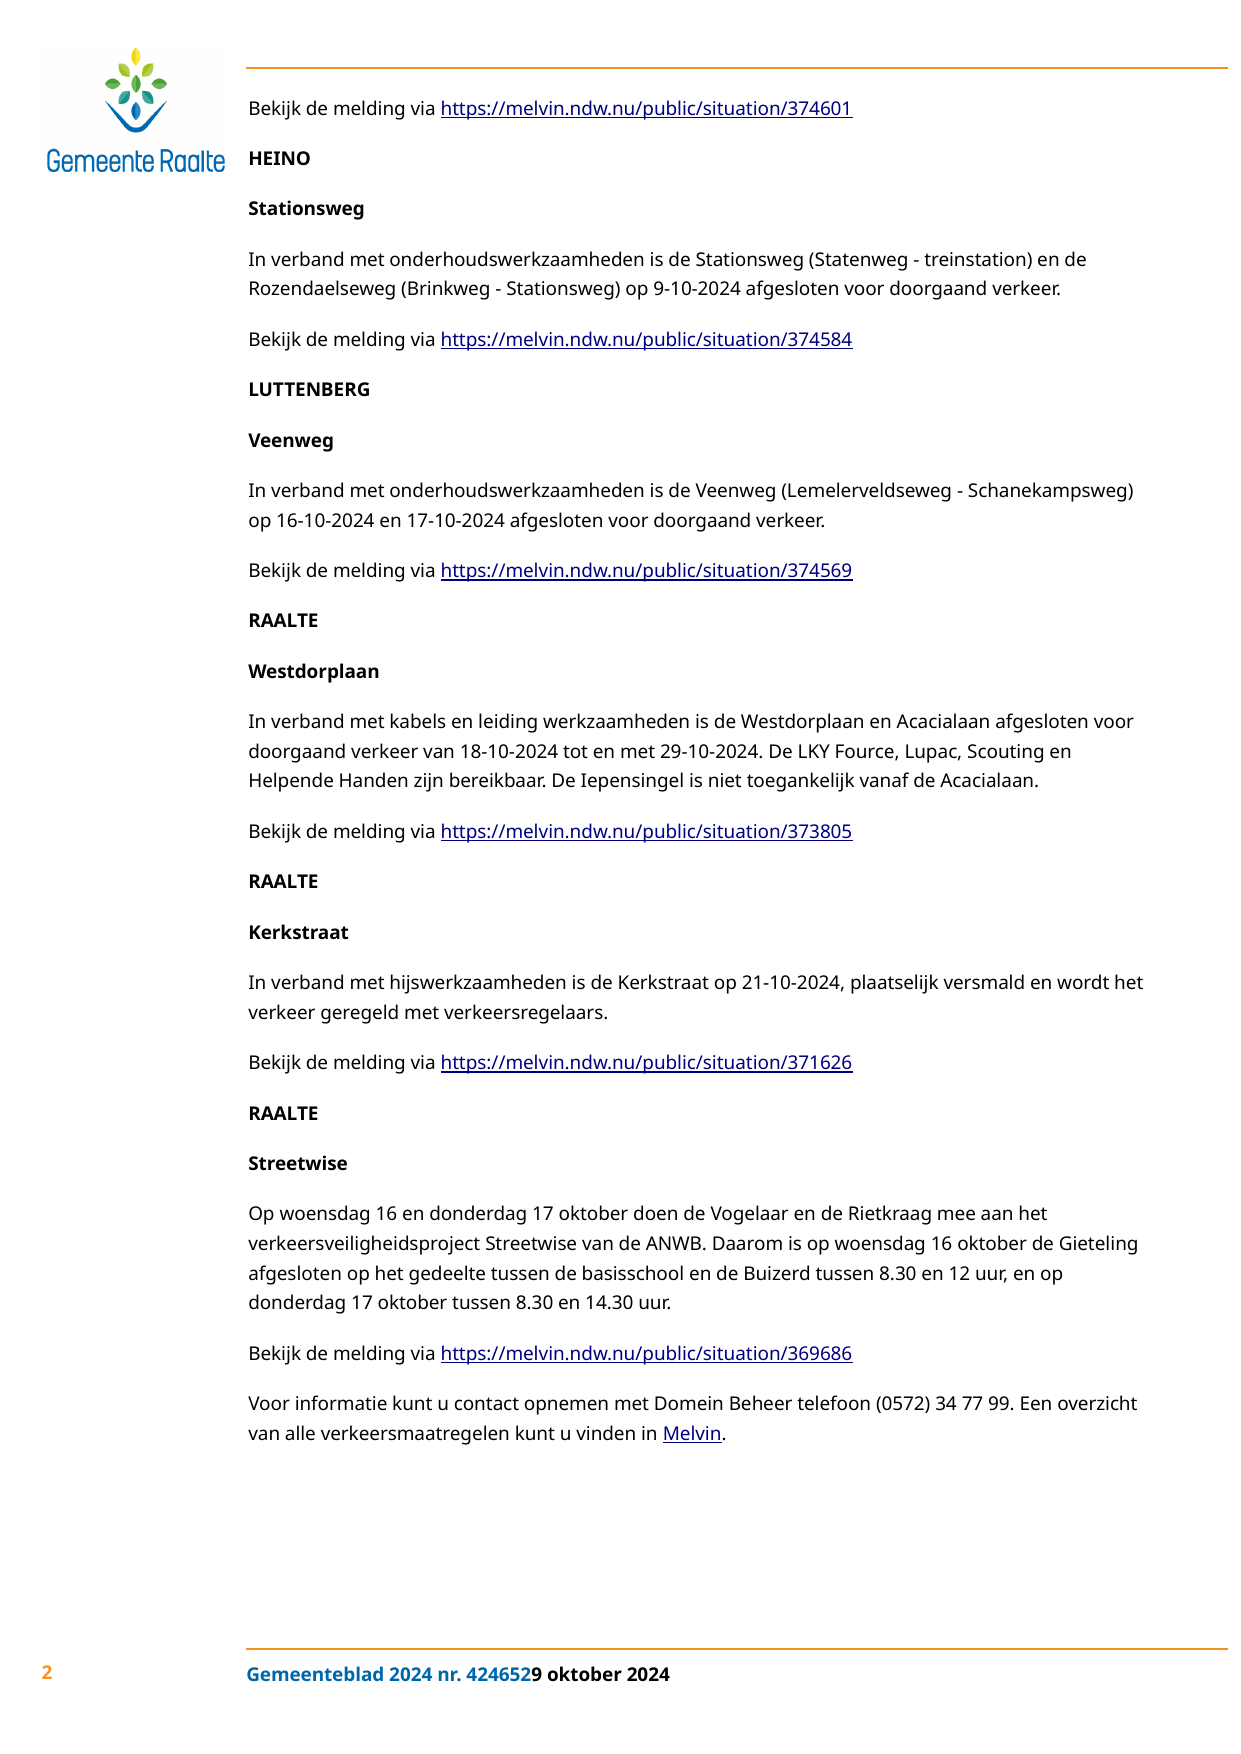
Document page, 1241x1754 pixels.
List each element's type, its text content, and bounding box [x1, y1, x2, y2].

text Bekijk de melding via https://melvin.ndw.nu/public/situation/374584 [248, 326, 1152, 352]
text RAALTE [248, 608, 1152, 633]
text Kerkstraat [248, 919, 1152, 945]
text In verband met onderhoudswerkzaamheden is de Stationsweg (Statenweg - treinstation) en de Rozendaelseweg (Brinkweg - Stationsweg) op 9-10-2024 afgesloten voor doorgaand verkeer. [248, 246, 1152, 301]
text Bekijk de melding via https://melvin.ndw.nu/public/situation/369686 [248, 1340, 1152, 1366]
text Streetwise [248, 1150, 1152, 1176]
text Voor informatie kunt u contact opnemen met Domein Beheer telefoon (0572) 34 77 99. Een overzicht van alle verkeersmaatregelen kunt u vinden in Melvin. [248, 1390, 1152, 1446]
text Westdorplaan [248, 658, 1152, 684]
text HEINO [248, 145, 1152, 171]
text Stationsweg [248, 196, 1152, 221]
text Veenweg [248, 427, 1152, 453]
text Bekijk de melding via https://melvin.ndw.nu/public/situation/373805 [248, 818, 1152, 844]
text Bekijk de melding via https://melvin.ndw.nu/public/situation/374601 [248, 95, 1152, 121]
text LUTTENBERG [248, 376, 1152, 402]
text Bekijk de melding via https://melvin.ndw.nu/public/situation/374569 [248, 557, 1152, 583]
text Op woensdag 16 en donderdag 17 oktober doen de Vogelaar en de Rietkraag mee aan het verkeersveiligheidsproject Streetwise van de ANWB. Daarom is op woensdag 16 oktober de Gieteling afgesloten op het gedeelte tussen de basisschool en de Buizerd tussen 8.30 en 12 uur, en op donderdag 17 oktober tussen 8.30 en 14.30 uur. [248, 1201, 1152, 1315]
text Bekijk de melding via https://melvin.ndw.nu/public/situation/371626 [248, 1049, 1152, 1075]
text In verband met hijswerkzaamheden is de Kerkstraat op 21-10-2024, plaatselijk versmald en wordt het verkeer geregeld met verkeersregelaars. [248, 969, 1152, 1025]
text In verband met kabels en leiding werkzaamheden is de Westdorplaan en Acacialaan afgesloten voor doorgaand verkeer van 18-10-2024 tot en met 29-10-2024. De LKY Fource, Lupac, Scouting en Helpende Handen zijn bereikbaar. De Iepensingel is niet toegankelijk vanaf de Acacialaan. [248, 708, 1152, 793]
picture [41, 47, 231, 172]
text In verband met onderhoudswerkzaamheden is de Veenweg (Lemelerveldseweg - Schanekampsweg) op 16-10-2024 en 17-10-2024 afgesloten voor doorgaand verkeer. [248, 477, 1152, 533]
text RAALTE [248, 868, 1152, 894]
text RAALTE [248, 1100, 1152, 1126]
